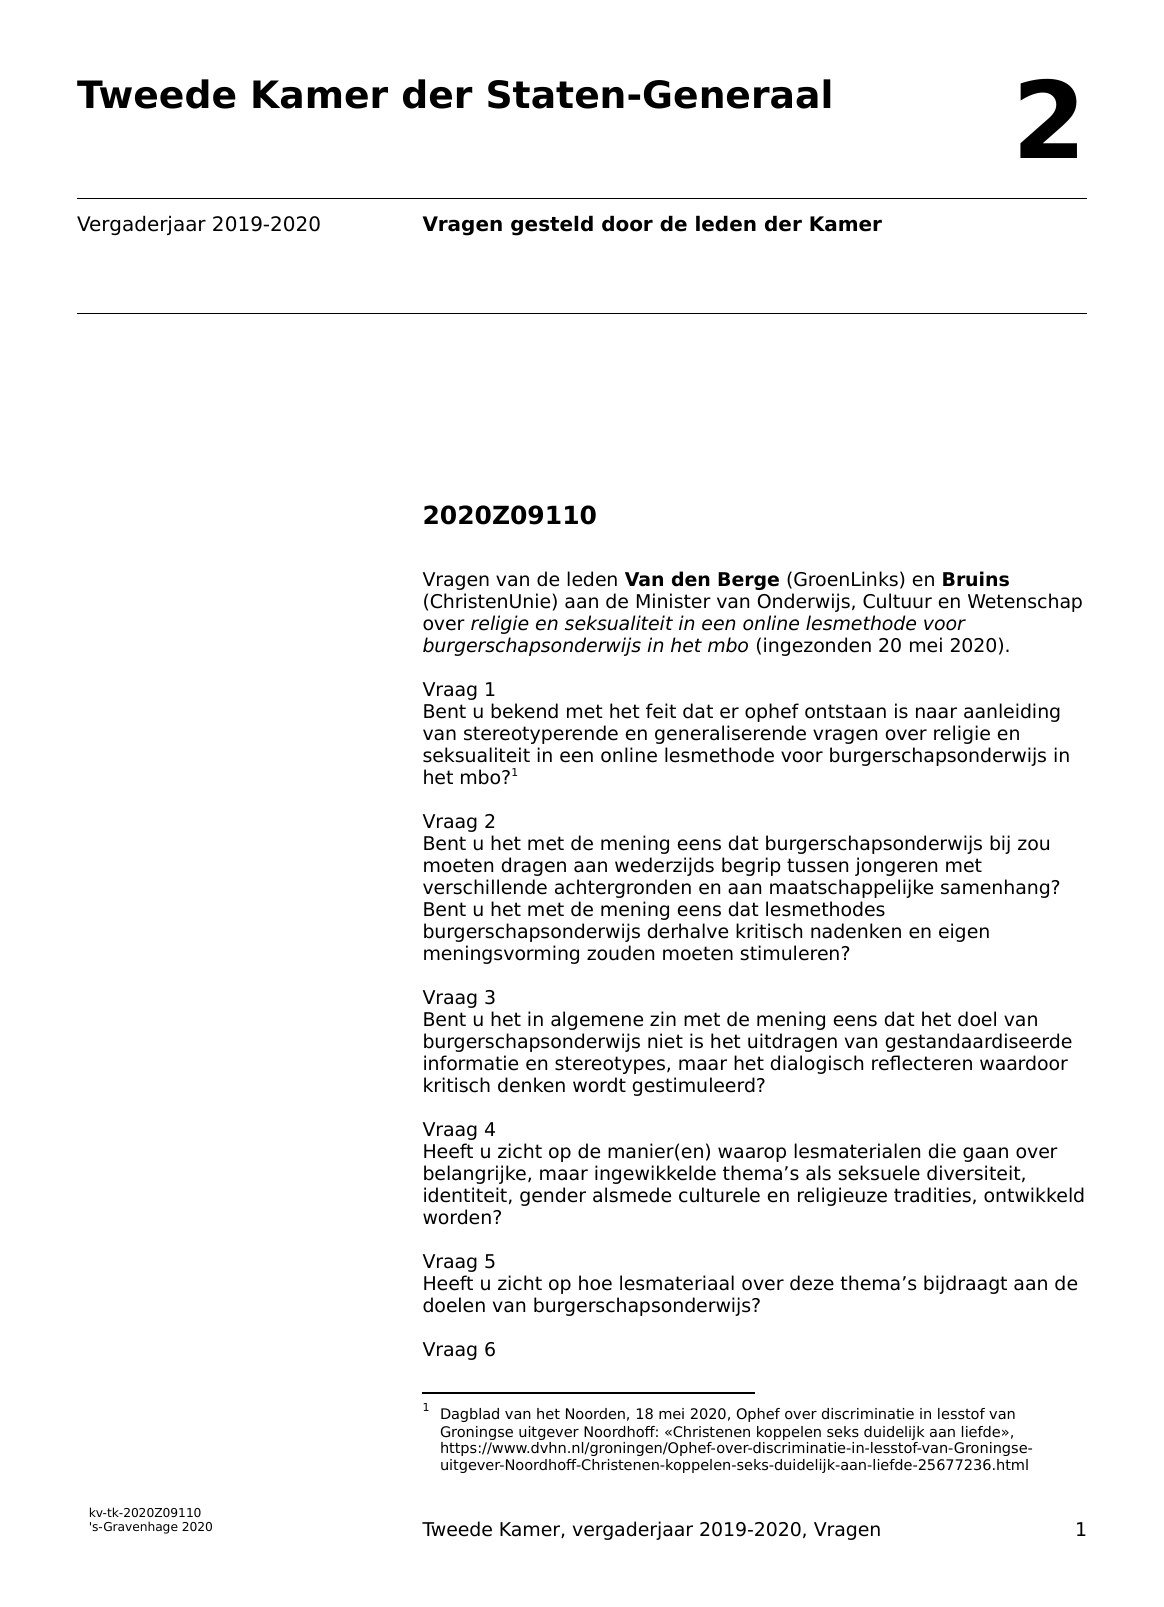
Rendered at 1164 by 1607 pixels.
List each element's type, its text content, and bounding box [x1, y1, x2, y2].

text Vraag 1 [422, 679, 1087, 701]
text Bent u bekend met het feit dat er ophef ontstaan is naar aanleiding van stereotyperende en generaliserende vragen over religie en seksualiteit in een online lesmethode voor burgerschapsonderwijs in het mbo? [422, 701, 1087, 789]
text Vragen van de leden Van den Berge (GroenLinks) en Bruins (ChristenUnie) aan de Minister van Onderwijs, Cultuur en Wetenschap over religie en seksualiteit in een online lesmethode voor burgerschapsonderwijs in het mbo (ingezonden 20 mei 2020). [422, 569, 1087, 657]
table_header 2 [886, 59, 1087, 198]
table_cell Vragen gesteld door de leden der Kamer [422, 199, 1087, 313]
text Vraag 3 [422, 987, 1087, 1009]
text kv-tk-2020Z09110 [88, 1506, 323, 1520]
text Vraag 2 [422, 811, 1087, 833]
table_header Tweede Kamer der Staten-Generaal [77, 59, 886, 198]
text Dagblad van het Noorden, 18 mei 2020, Ophef over discriminatie in lesstof van Groningse uitgever Noordhoff: «Christenen koppelen seks duidelijk aan liefde», https://www.dvhn.nl/groningen/Ophef-over-discriminatie-in-lesstof-van-Groningse-uitgever-Noordhoff-Christenen-koppelen-seks-duidelijk-aan-liefde-25677236.html [422, 1402, 1087, 1474]
text Bent u het in algemene zin met de mening eens dat het doel van burgerschapsonderwijs niet is het uitdragen van gestandaardiseerde informatie en stereotypes, maar het dialogisch reflecteren waardoor kritisch denken wordt gestimuleerd? [422, 1009, 1087, 1097]
text 2020Z09110 [422, 501, 1087, 531]
text Bent u het met de mening eens dat burgerschapsonderwijs bij zou moeten dragen aan wederzijds begrip tussen jongeren met verschillende achtergronden en aan maatschappelijke samenhang? Bent u het met de mening eens dat lesmethodes burgerschapsonderwijs derhalve kritisch nadenken en eigen meningsvorming zouden moeten stimuleren? [422, 833, 1087, 965]
text Vraag 5 [422, 1251, 1087, 1273]
table_cell Vergaderjaar 2019-2020 [77, 199, 422, 313]
text 's-Gravenhage 2020 [88, 1520, 323, 1534]
text Heeft u zicht op hoe lesmateriaal over deze thema’s bijdraagt aan de doelen van burgerschapsonderwijs? [422, 1273, 1087, 1317]
text Vraag 4 [422, 1119, 1087, 1141]
text Heeft u zicht op de manier(en) waarop lesmaterialen die gaan over belangrijke, maar ingewikkelde thema’s als seksuele diversiteit, identiteit, gender alsmede culturele en religieuze tradities, ontwikkeld worden? [422, 1141, 1087, 1229]
text Vraag 6 [422, 1339, 1087, 1361]
